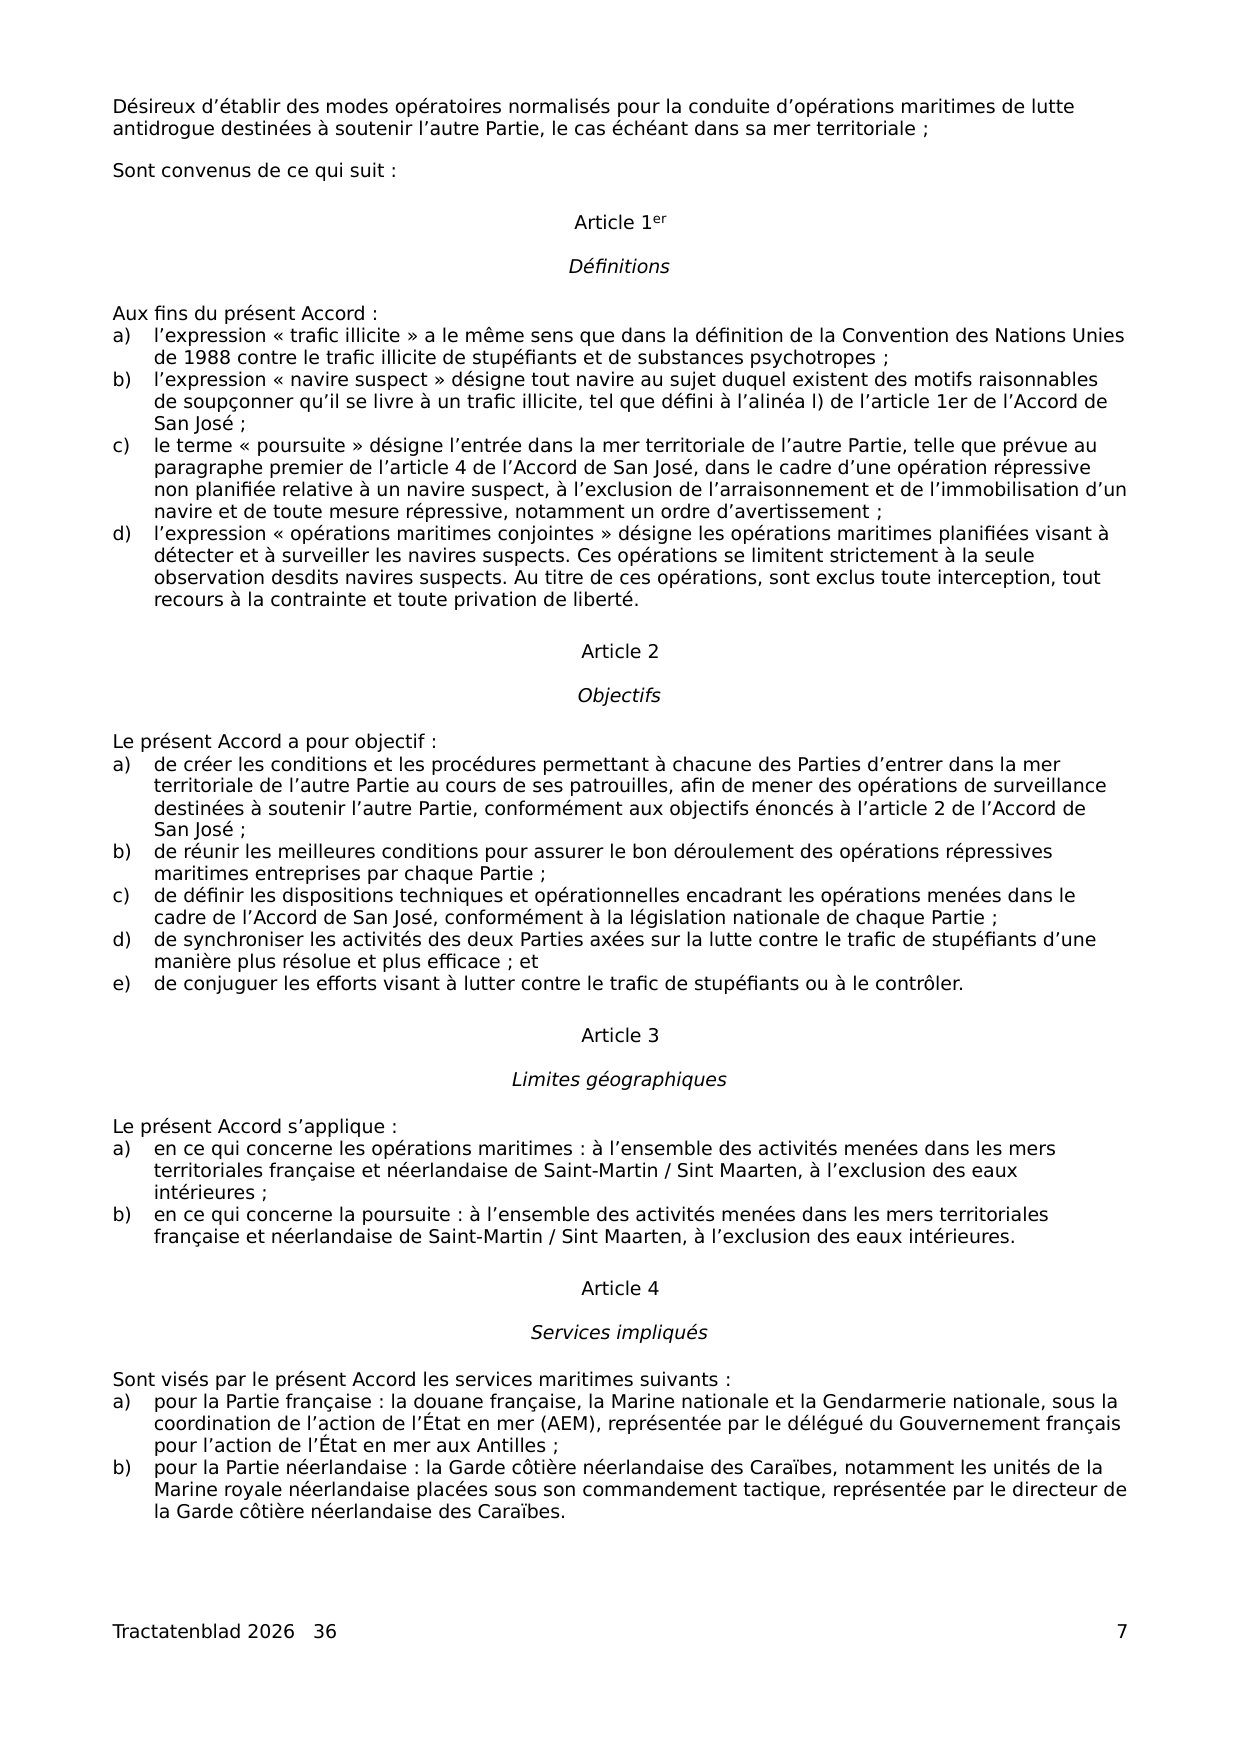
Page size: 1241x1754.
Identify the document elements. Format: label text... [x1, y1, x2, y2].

subtitle Article 1er Définitions [112, 212, 1128, 278]
text d) l’expression « opérations maritimes conjointes » désigne les opérations maritimes planifiées visant à détecter et à surveiller les navires suspects. Ces opérations se limitent strictement à la seule observation desdits navires suspects. Au titre de ces opérations, sont exclus toute interception, tout recours à la contrainte et toute privation de liberté. [112, 523, 1128, 611]
subtitle Article 2 Objectifs [112, 641, 1128, 706]
text c) le terme « poursuite » désigne l’entrée dans la mer territoriale de l’autre Partie, telle que prévue au paragraphe premier de l’article 4 de l’Accord de San José, dans le cadre d’une opération répressive non planifiée relative à un navire suspect, à l’exclusion de l’arraisonnement et de l’immobilisation d’un navire et de toute mesure répressive, notamment un ordre d’avertissement ; [112, 435, 1128, 523]
text a) de créer les conditions et les procédures permettant à chacune des Parties d’entrer dans la mer territoriale de l’autre Partie au cours de ses patrouilles, afin de mener des opérations de surveillance destinées à soutenir l’autre Partie, conformément aux objectifs énoncés à l’article 2 de l’Accord de San José ; [112, 753, 1128, 841]
text d) de synchroniser les activités des deux Parties axées sur la lutte contre le trafic de stupéfiants d’une manière plus résolue et plus efficace ; et [112, 929, 1128, 973]
text Le présent Accord s’applique : [112, 1116, 1128, 1138]
text Désireux d’établir des modes opératoires normalisés pour la conduite d’opérations maritimes de lutte antidrogue destinées à soutenir l’autre Partie, le cas échéant dans sa mer territoriale ; [112, 96, 1128, 140]
text b) l’expression « navire suspect » désigne tout navire au sujet duquel existent des motifs raisonnables de soupçonner qu’il se livre à un trafic illicite, tel que défini à l’alinéa l) de l’article 1er de l’Accord de San José ; [112, 369, 1128, 435]
text b) de réunir les meilleures conditions pour assurer le bon déroulement des opérations répressives maritimes entreprises par chaque Partie ; [112, 841, 1128, 885]
text a) en ce qui concerne les opérations maritimes : à l’ensemble des activités menées dans les mers territoriales française et néerlandaise de Saint-Martin / Sint Maarten, à l’exclusion des eaux intérieures ; [112, 1138, 1128, 1204]
text Aux fins du présent Accord : [112, 303, 1128, 325]
text c) de définir les dispositions techniques et opérationnelles encadrant les opérations menées dans le cadre de l’Accord de San José, conformément à la législation nationale de chaque Partie ; [112, 885, 1128, 929]
text Sont convenus de ce qui suit : [112, 160, 1128, 182]
text b) en ce qui concerne la poursuite : à l’ensemble des activités menées dans les mers territoriales française et néerlandaise de Saint-Martin / Sint Maarten, à l’exclusion des eaux intérieures. [112, 1204, 1128, 1248]
text a) pour la Partie française : la douane française, la Marine nationale et la Gendarmerie nationale, sous la coordination de l’action de l’État en mer (AEM), représentée par le délégué du Gouvernement français pour l’action de l’État en mer aux Antilles ; [112, 1391, 1128, 1457]
text b) pour la Partie néerlandaise : la Garde côtière néerlandaise des Caraïbes, notamment les unités de la Marine royale néerlandaise placées sous son commandement tactique, représentée par le directeur de la Garde côtière néerlandaise des Caraïbes. [112, 1457, 1128, 1523]
subtitle Article 3 Limites géographiques [112, 1025, 1128, 1091]
text a) l’expression « trafic illicite » a le même sens que dans la définition de la Convention des Nations Unies de 1988 contre le trafic illicite de stupéfiants et de substances psychotropes ; [112, 325, 1128, 369]
subtitle Article 4 Services impliqués [112, 1278, 1128, 1344]
text Le présent Accord a pour objectif : [112, 731, 1128, 753]
text Sont visés par le présent Accord les services maritimes suivants : [112, 1369, 1128, 1391]
text e) de conjuguer les efforts visant à lutter contre le trafic de stupéfiants ou à le contrôler. [112, 973, 1128, 995]
